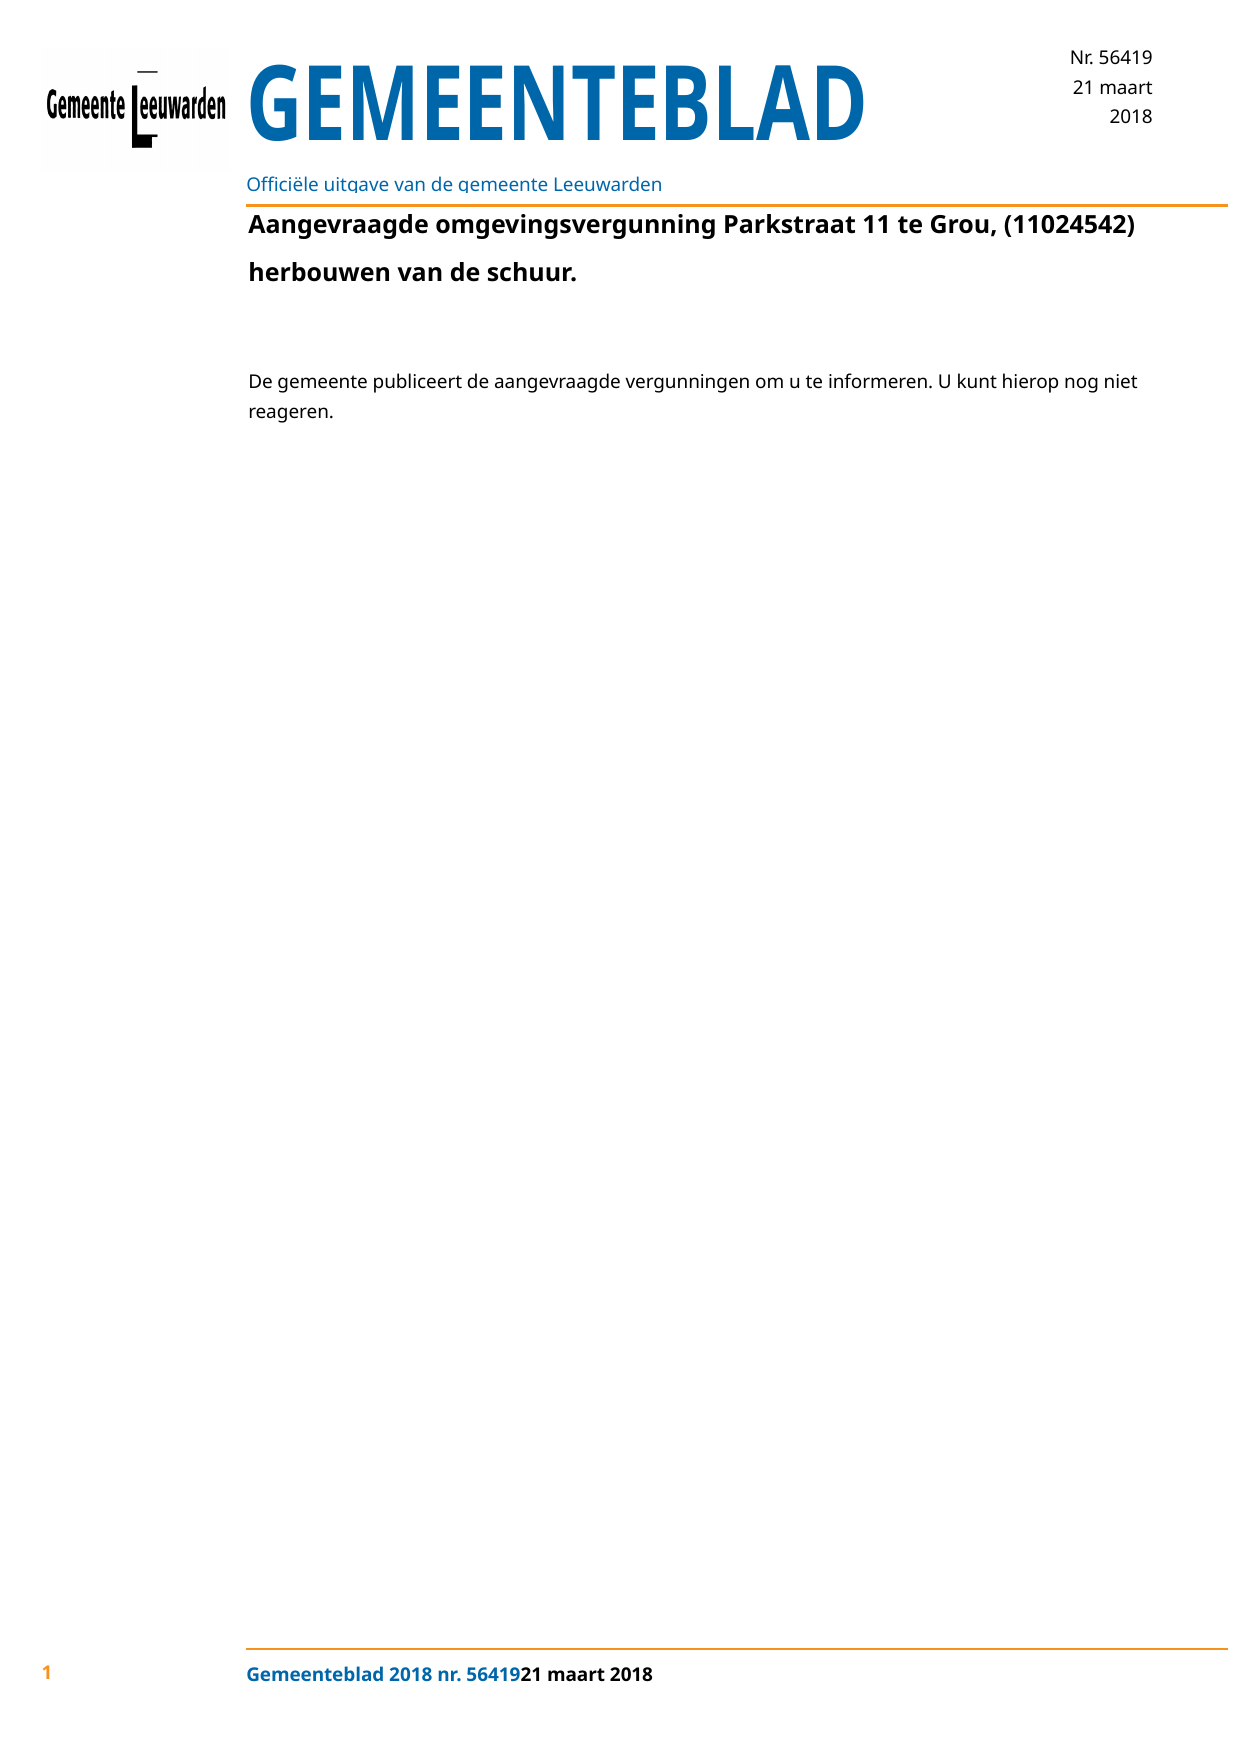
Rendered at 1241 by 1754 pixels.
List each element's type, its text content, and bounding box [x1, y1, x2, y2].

text Aangevraagde omgevingsvergunning Parkstraat 11 te Grou, (11024542) herbouwen van de schuur. [248, 207, 1152, 288]
picture [41, 47, 231, 172]
text De gemeente publiceert de aangevraagde vergunningen om u te informeren. U kunt hierop nog niet reageren. [248, 368, 1152, 424]
